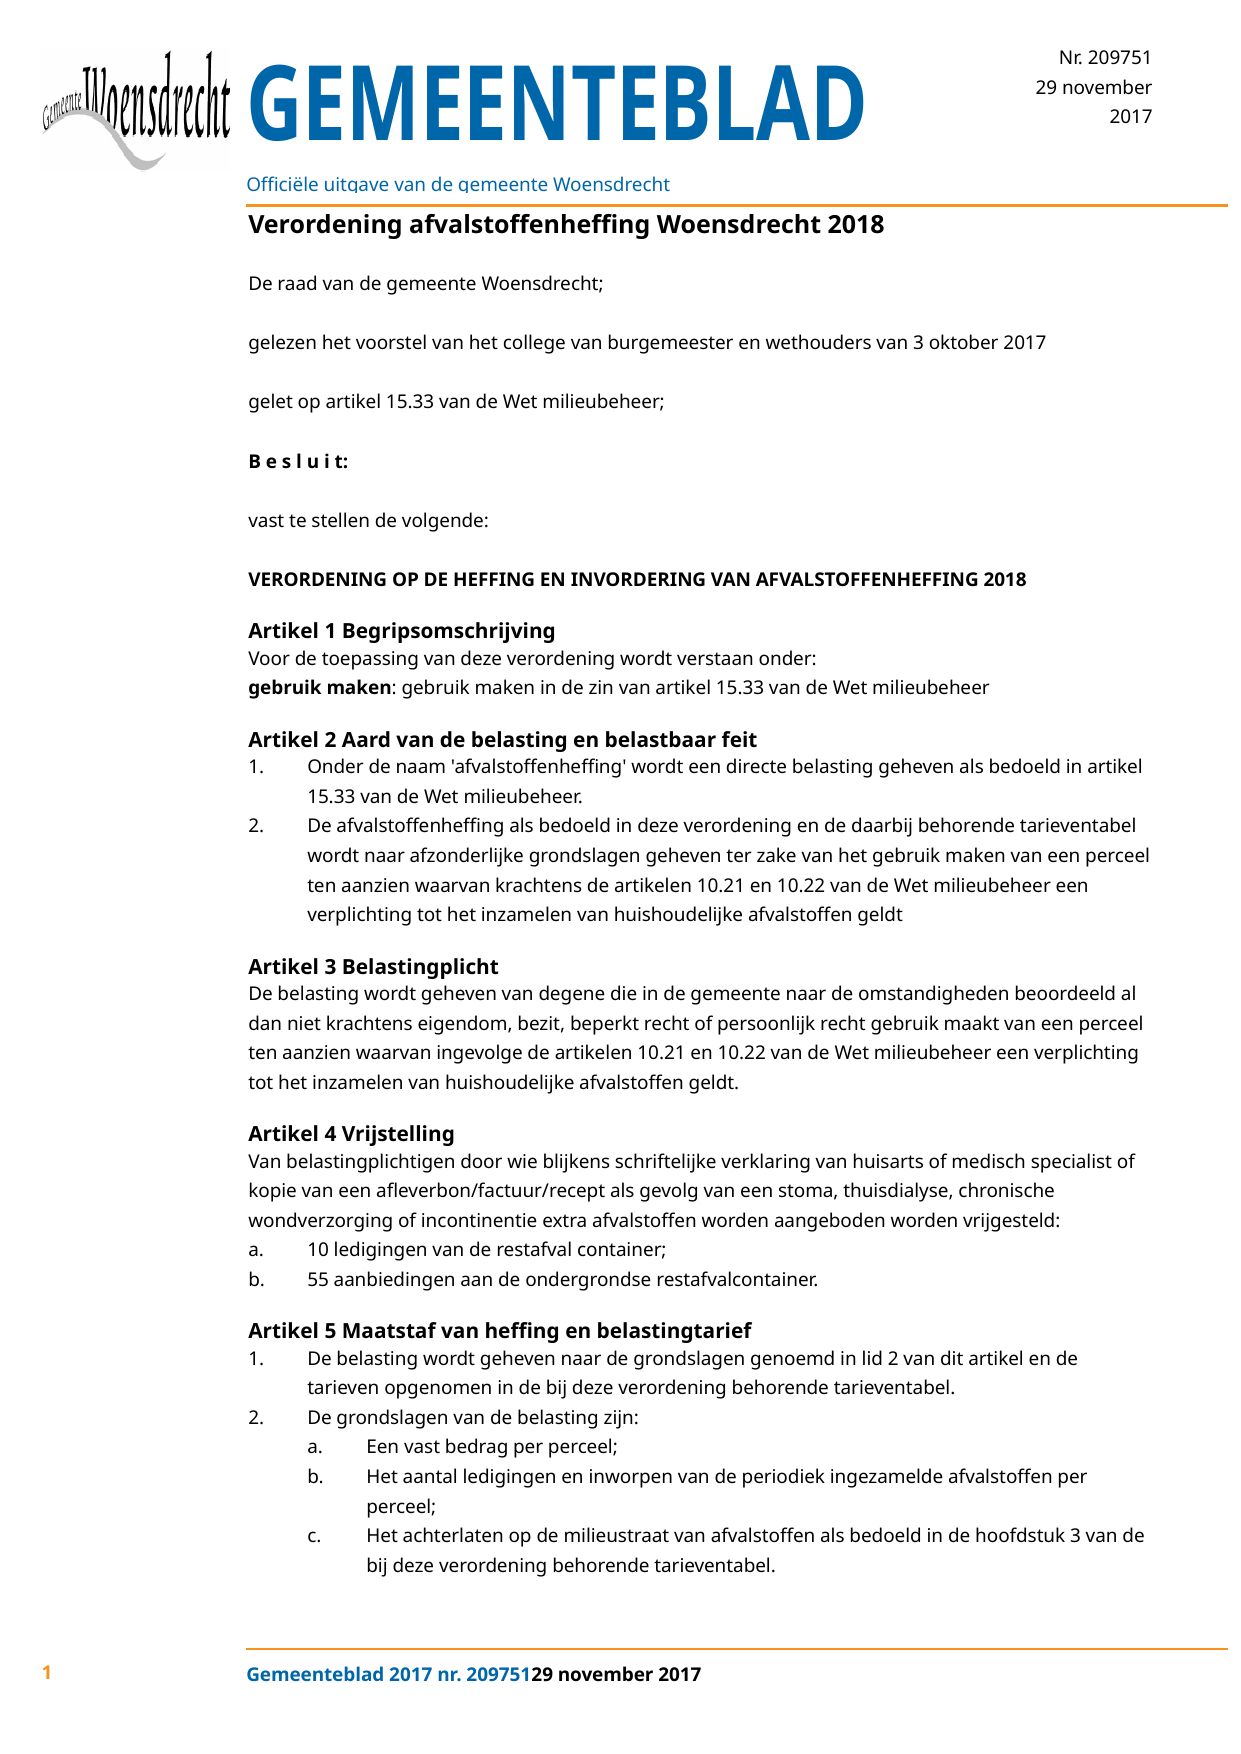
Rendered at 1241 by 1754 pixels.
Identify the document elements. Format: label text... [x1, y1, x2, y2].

list De grondslagen van de belasting zijn: [248, 1404, 1152, 1430]
text vast te stellen de volgende: [248, 507, 1152, 533]
list 55 aanbiedingen aan de ondergrondse restafvalcontainer. [248, 1266, 1152, 1292]
text De belasting wordt geheven van degene die in de gemeente naar de omstandigheden beoordeeld al dan niet krachtens eigendom, bezit, beperkt recht of persoonlijk recht gebruik maakt van een perceel ten aanzien waarvan ingevolge de artikelen 10.21 en 10.22 van de Wet milieubeheer een verplichting tot het inzamelen van huishoudelijke afvalstoffen geldt. [248, 980, 1152, 1095]
list Een vast bedrag per perceel; [307, 1434, 1152, 1459]
text B e s l u i t: [248, 448, 1152, 473]
list Onder de naam 'afvalstoffenheffing' wordt een directe belasting geheven als bedoeld in artikel 15.33 van de Wet milieubeheer. [248, 753, 1152, 809]
text Artikel 5 Maatstaf van heffing en belastingtarief [248, 1317, 1152, 1345]
list Het aantal ledigingen en inworpen van de periodiek ingezamelde afvalstoffen per perceel; [307, 1463, 1152, 1519]
text Artikel 2 Aard van de belasting en belastbaar feit [248, 725, 1152, 753]
text Artikel 4 Vrijstelling [248, 1119, 1152, 1148]
text VERORDENING OP DE HEFFING EN INVORDERING VAN AFVALSTOFFENHEFFING 2018 [248, 566, 1152, 592]
list 10 ledigingen van de restafval container; [248, 1237, 1152, 1262]
text De raad van de gemeente Woensdrecht; [248, 270, 1152, 296]
text Van belastingplichtigen door wie blijkens schriftelijke verklaring van huisarts of medisch specialist of kopie van een afleverbon/factuur/recept als gevolg van een stoma, thuisdialyse, chronische wondverzorging of incontinentie extra afvalstoffen worden aangeboden worden vrijgesteld: [248, 1148, 1152, 1233]
text gebruik maken: gebruik maken in de zin van artikel 15.33 van de Wet milieubeheer [248, 674, 1152, 700]
text Artikel 1 Begripsomschrijving [248, 617, 1152, 645]
list Het achterlaten op de milieustraat van afvalstoffen als bedoeld in de hoofdstuk 3 van de bij deze verordening behorende tarieventabel. [307, 1522, 1152, 1578]
text gelezen het voorstel van het college van burgemeester en wethouders van 3 oktober 2017 [248, 329, 1152, 355]
text Voor de toepassing van deze verordening wordt verstaan onder: [248, 645, 1152, 671]
text Artikel 3 Belastingplicht [248, 952, 1152, 980]
picture [41, 47, 231, 172]
list De afvalstoffenheffing als bedoeld in deze verordening en de daarbij behorende tarieventabel wordt naar afzonderlijke grondslagen geheven ter zake van het gebruik maken van een perceel ten aanzien waarvan krachtens de artikelen 10.21 en 10.22 van de Wet milieubeheer een verplichting tot het inzamelen van huishoudelijke afvalstoffen geldt [248, 813, 1152, 927]
text gelet op artikel 15.33 van de Wet milieubeheer; [248, 389, 1152, 414]
list De belasting wordt geheven naar de grondslagen genoemd in lid 2 van dit artikel en de tarieven opgenomen in de bij deze verordening behorende tarieventabel. [248, 1345, 1152, 1400]
text Verordening afvalstoffenheffing Woensdrecht 2018 [248, 207, 1152, 241]
